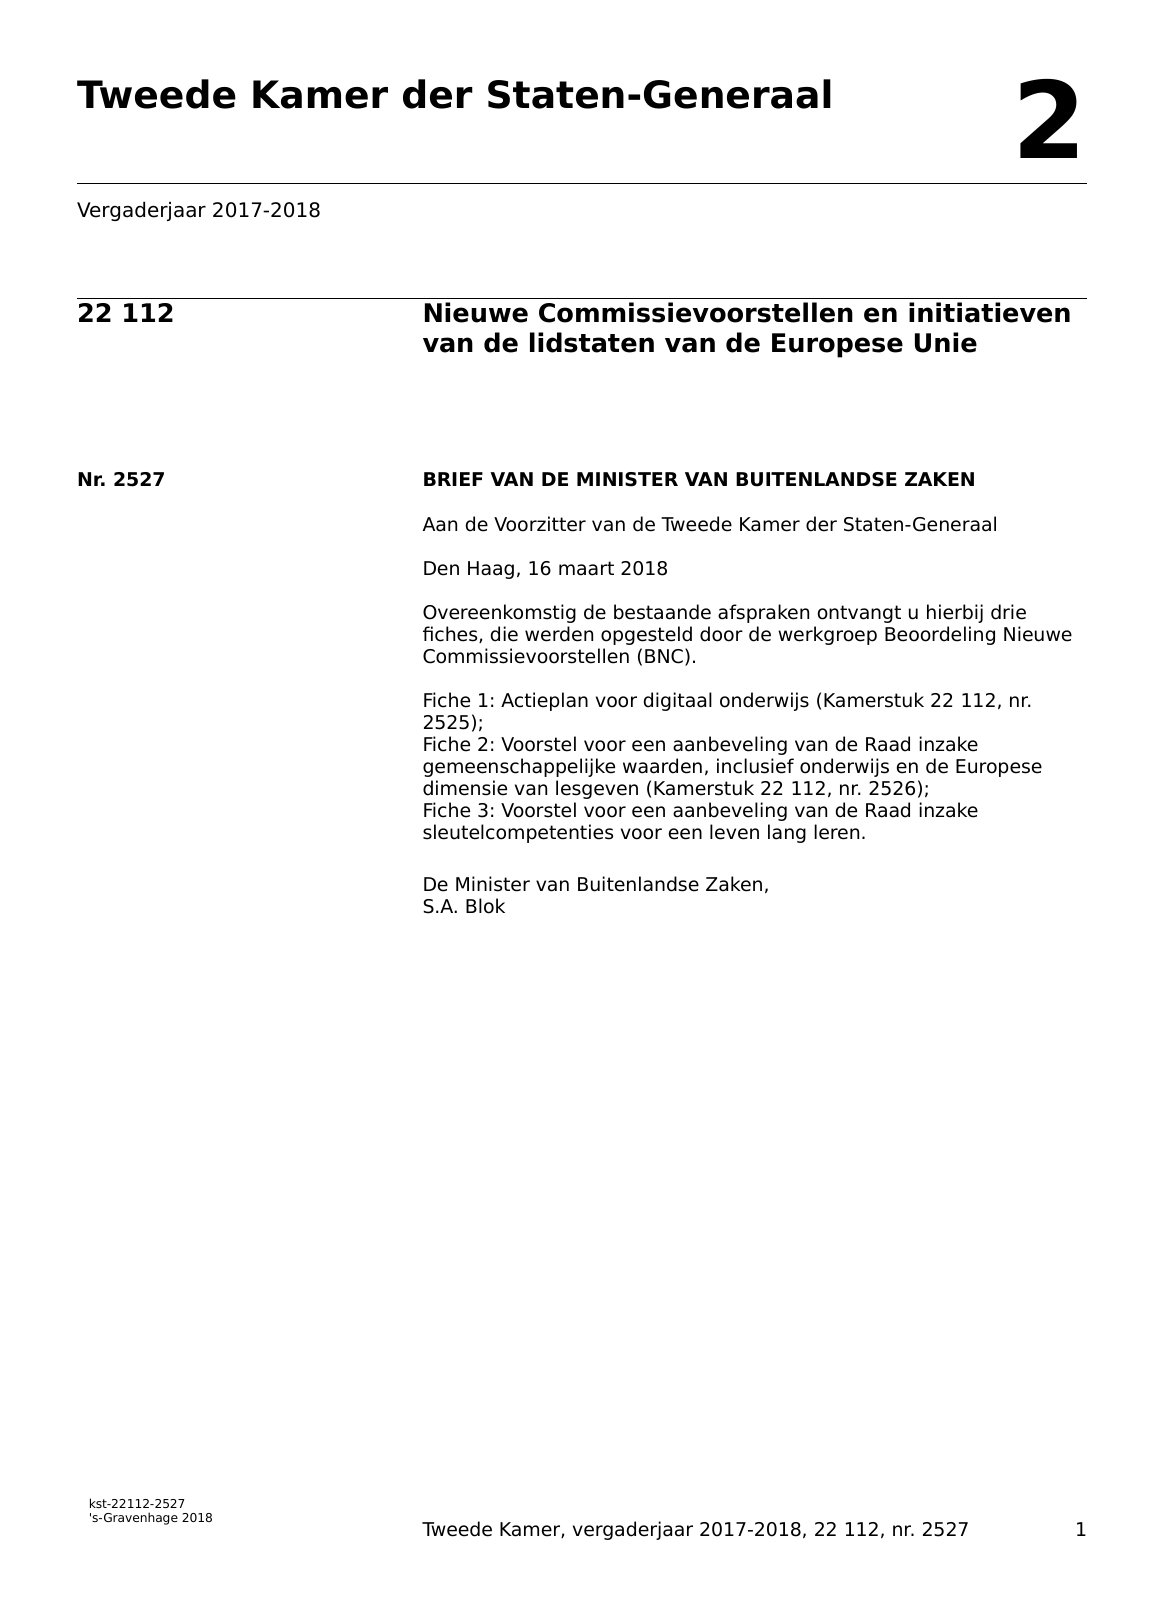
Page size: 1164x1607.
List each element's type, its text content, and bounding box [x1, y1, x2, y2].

text 's-Gravenhage 2018 [88, 1511, 323, 1525]
text Fiche 3: Voorstel voor een aanbeveling van de Raad inzake sleutelcompetenties voor een leven lang leren. [422, 800, 1087, 844]
subtitle Nr. 2527 BRIEF VAN DE MINISTER VAN BUITENLANDSE ZAKEN [77, 469, 1087, 491]
text kst-22112-2527 [88, 1497, 323, 1511]
text Fiche 1: Actieplan voor digitaal onderwijs (Kamerstuk 22 112, nr. 2525); [422, 690, 1087, 734]
text Overeenkomstig de bestaande afspraken ontvangt u hierbij drie fiches, die werden opgesteld door de werkgroep Beoordeling Nieuwe Commissievoorstellen (BNC). [422, 602, 1087, 668]
text Den Haag, 16 maart 2018 [422, 558, 1087, 580]
table_header 2 [886, 59, 1087, 183]
text De Minister van Buitenlandse Zaken, S.A. Blok [422, 874, 1087, 918]
table_cell Vergaderjaar 2017-2018 [77, 184, 1087, 298]
text Aan de Voorzitter van de Tweede Kamer der Staten-Generaal [422, 513, 1087, 536]
table_header Tweede Kamer der Staten-Generaal [77, 59, 886, 183]
subtitle 22 112 Nieuwe Commissievoorstellen en initiatieven van de lidstaten van de Europese Unie [77, 299, 1087, 358]
text Fiche 2: Voorstel voor een aanbeveling van de Raad inzake gemeenschappelijke waarden, inclusief onderwijs en de Europese dimensie van lesgeven (Kamerstuk 22 112, nr. 2526); [422, 734, 1087, 800]
